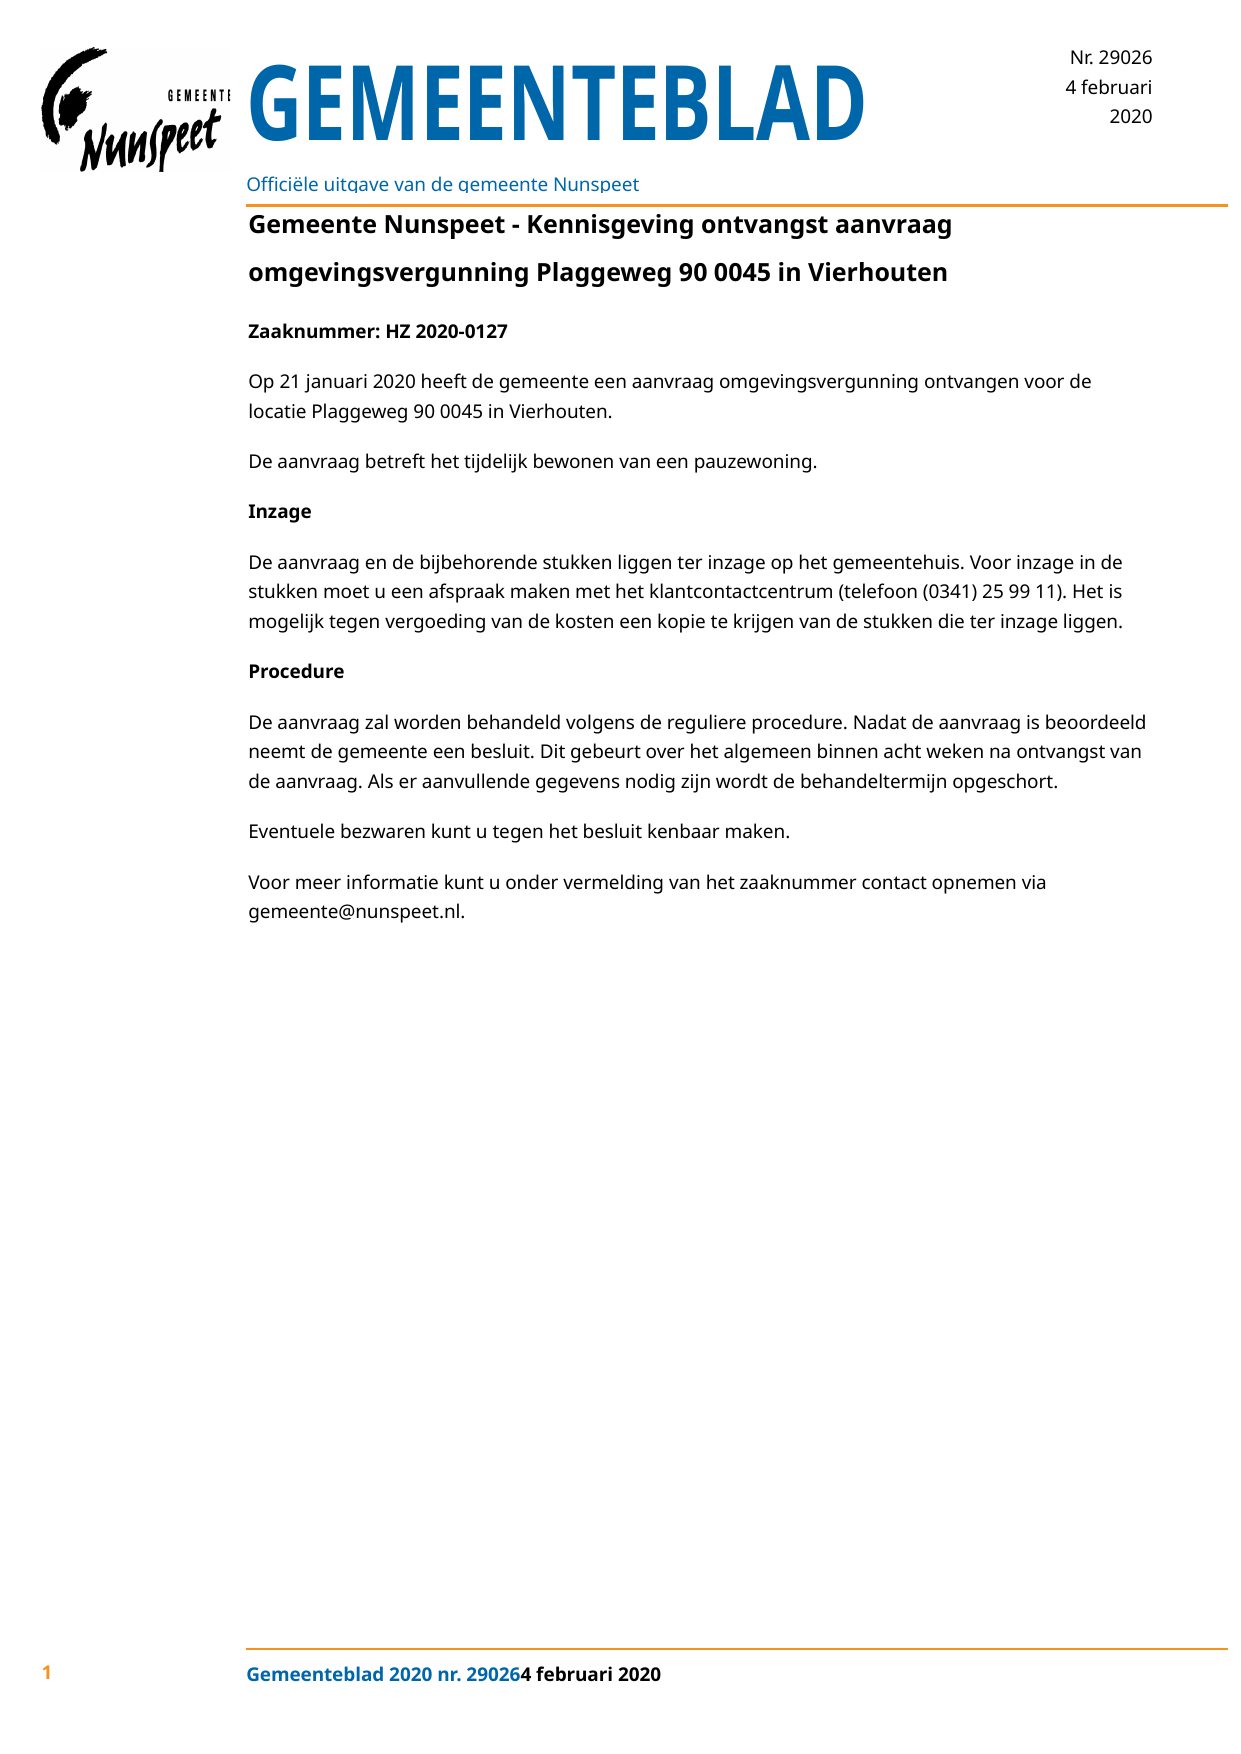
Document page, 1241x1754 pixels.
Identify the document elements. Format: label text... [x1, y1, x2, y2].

text De aanvraag zal worden behandeld volgens de reguliere procedure. Nadat de aanvraag is beoordeeld neemt de gemeente een besluit. Dit gebeurt over het algemeen binnen acht weken na ontvangst van de aanvraag. Als er aanvullende gegevens nodig zijn wordt de behandeltermijn opgeschort. [248, 709, 1152, 794]
text De aanvraag betreft het tijdelijk bewonen van een pauzewoning. [248, 448, 1152, 474]
text Procedure [248, 659, 1152, 684]
text Op 21 januari 2020 heeft de gemeente een aanvraag omgevingsvergunning ontvangen voor de locatie Plaggeweg 90 0045 in Vierhouten. [248, 368, 1152, 424]
text Eventuele bezwaren kunt u tegen het besluit kenbaar maken. [248, 819, 1152, 844]
text Inzage [248, 499, 1152, 524]
text Zaaknummer: HZ 2020-0127 [248, 318, 1152, 344]
text Voor meer informatie kunt u onder vermelding van het zaaknummer contact opnemen via gemeente@nunspeet.nl. [248, 869, 1152, 924]
picture [41, 47, 231, 172]
text Gemeente Nunspeet - Kennisgeving ontvangst aanvraag omgevingsvergunning Plaggeweg 90 0045 in Vierhouten [248, 207, 1152, 288]
text De aanvraag en de bijbehorende stukken liggen ter inzage op het gemeentehuis. Voor inzage in de stukken moet u een afspraak maken met het klantcontactcentrum (telefoon (0341) 25 99 11). Het is mogelijk tegen vergoeding van de kosten een kopie te krijgen van de stukken die ter inzage liggen. [248, 549, 1152, 634]
